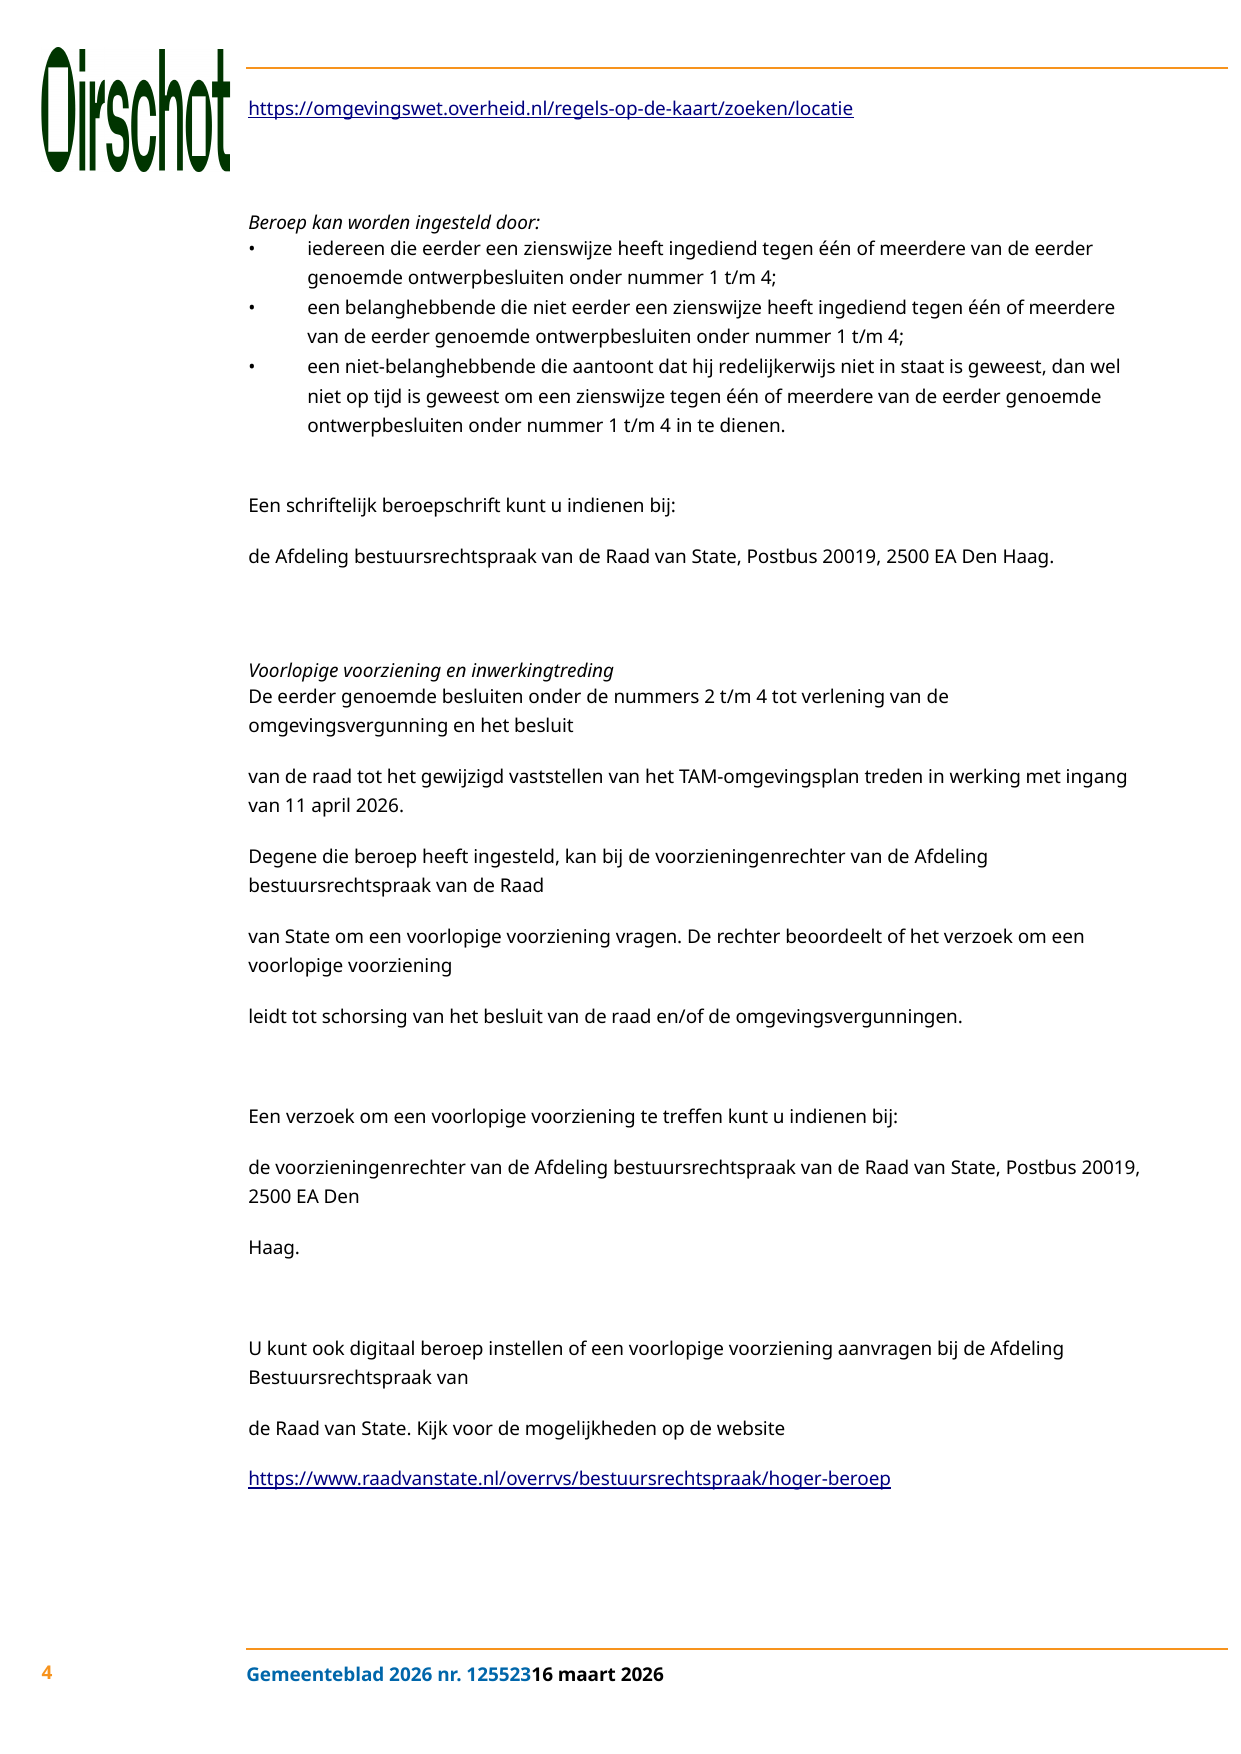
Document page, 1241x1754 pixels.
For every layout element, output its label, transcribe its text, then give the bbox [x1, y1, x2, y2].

text U kunt ook digitaal beroep instellen of een voorlopige voorziening aanvragen bij de Afdeling Bestuursrechtspraak van [248, 1335, 1152, 1390]
text Haag. [248, 1234, 1152, 1260]
text de voorzieningenrechter van de Afdeling bestuursrechtspraak van de Raad van State, Postbus 20019, 2500 EA Den [248, 1154, 1152, 1209]
text de Afdeling bestuursrechtspraak van de Raad van State, Postbus 20019, 2500 EA Den Haag. [248, 543, 1152, 568]
text Degene die beroep heeft ingesteld, kan bij de voorzieningenrechter van de Afdeling bestuursrechtspraak van de Raad [248, 843, 1152, 898]
text Een verzoek om een voorlopige voorziening te treffen kunt u indienen bij: [248, 1104, 1152, 1129]
text https://omgevingswet.overheid.nl/regels-op-de-kaart/zoeken/locatie [248, 95, 1152, 121]
text https://www.raadvanstate.nl/overrvs/bestuursrechtspraak/hoger-beroep [248, 1465, 1152, 1491]
picture [41, 47, 231, 172]
text De eerder genoemde besluiten onder de nummers 2 t/m 4 tot verlening van de omgevingsvergunning en het besluit [248, 683, 1152, 738]
text Een schriftelijk beroepschrift kunt u indienen bij: [248, 492, 1152, 518]
text Beroep kan worden ingesteld door: [248, 209, 1152, 235]
text leidt tot schorsing van het besluit van de raad en/of de omgevingsvergunningen. [248, 1003, 1152, 1029]
text van de raad tot het gewijzigd vaststellen van het TAM-omgevingsplan treden in werking met ingang van 11 april 2026. [248, 763, 1152, 818]
list iedereen die eerder een zienswijze heeft ingediend tegen één of meerdere van de eerder genoemde ontwerpbesluiten onder nummer 1 t/m 4; [248, 235, 1152, 290]
list een niet-belanghebbende die aantoont dat hij redelijkerwijs niet in staat is geweest, dan wel niet op tijd is geweest om een zienswijze tegen één of meerdere van de eerder genoemde ontwerpbesluiten onder nummer 1 t/m 4 in te dienen. [248, 353, 1152, 438]
text de Raad van State. Kijk voor de mogelijkheden op de website [248, 1415, 1152, 1441]
list een belanghebbende die niet eerder een zienswijze heeft ingediend tegen één of meerdere van de eerder genoemde ontwerpbesluiten onder nummer 1 t/m 4; [248, 294, 1152, 349]
text Voorlopige voorziening en inwerkingtreding [248, 657, 1152, 683]
text van State om een voorlopige voorziening vragen. De rechter beoordeelt of het verzoek om een voorlopige voorziening [248, 923, 1152, 978]
